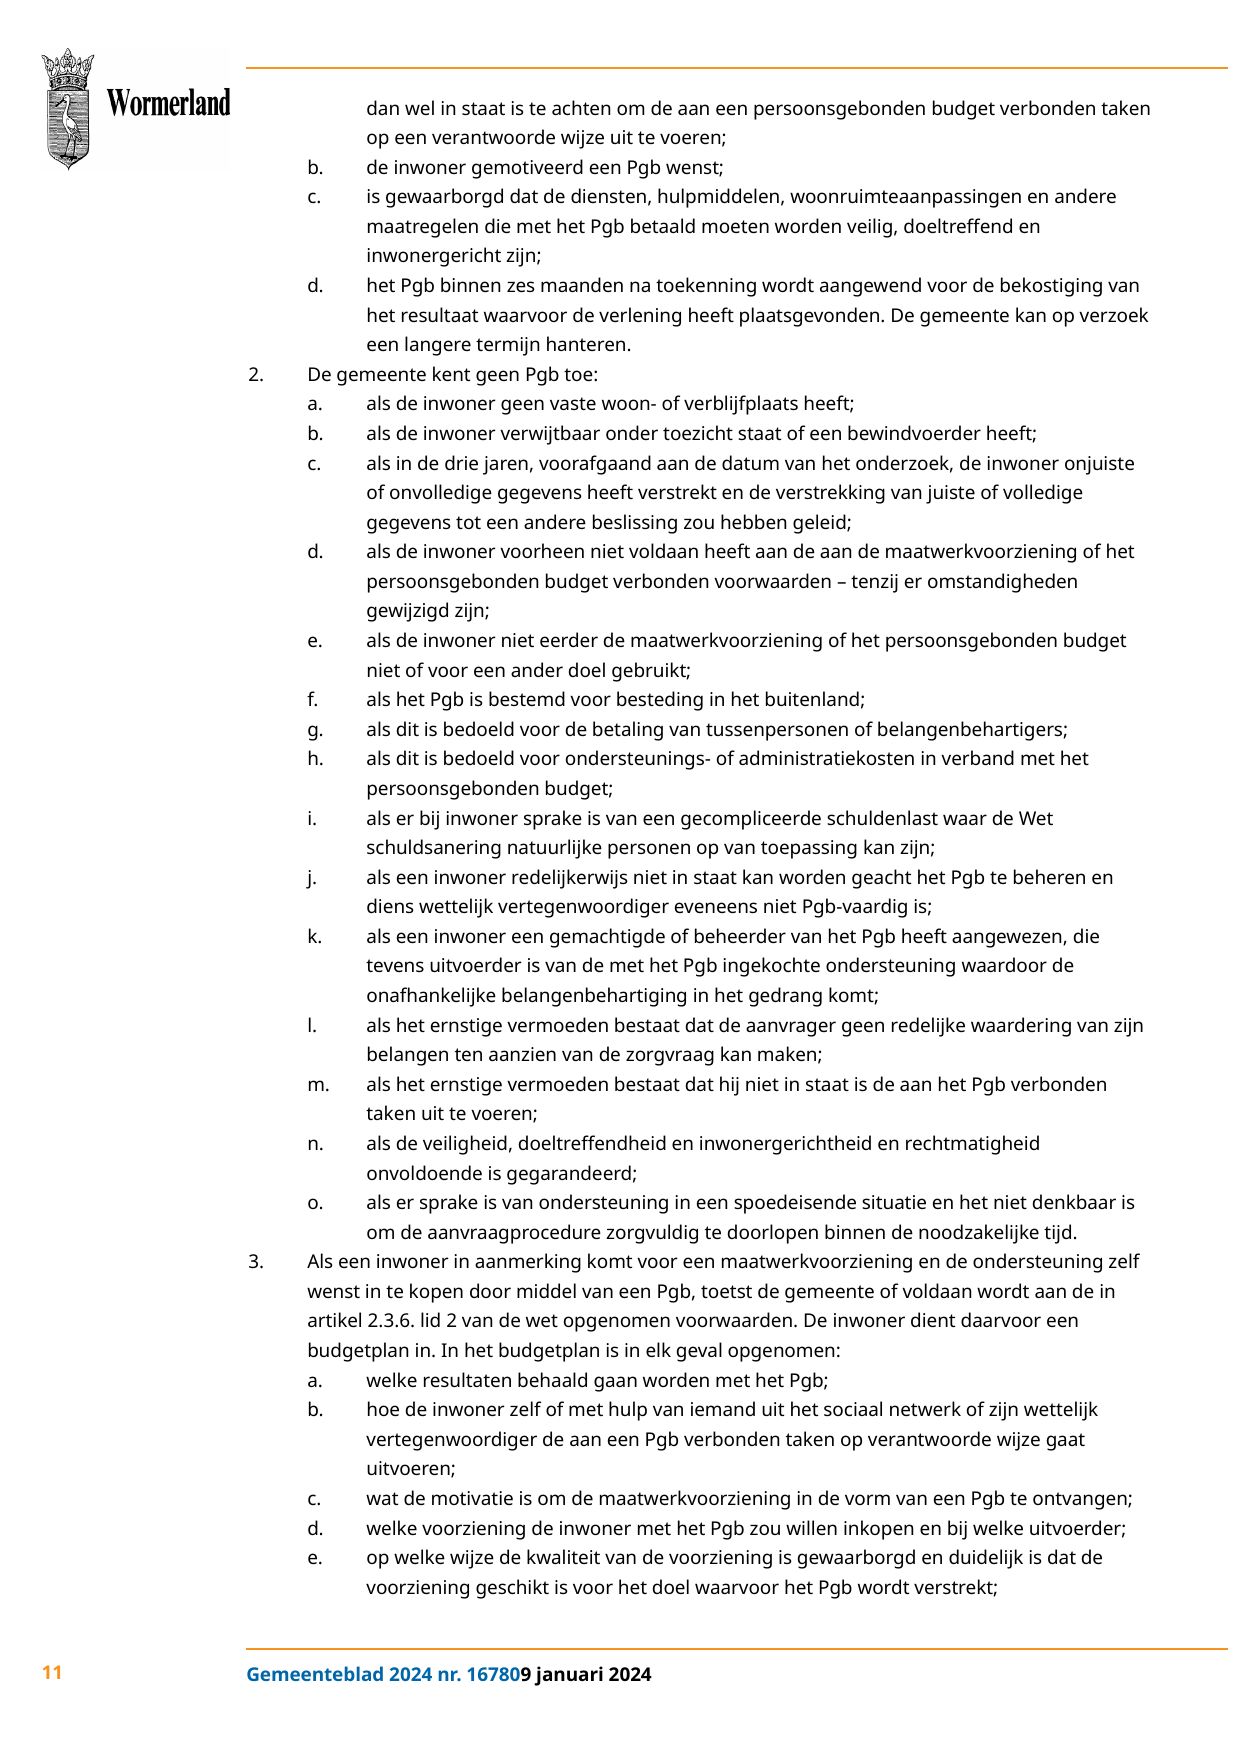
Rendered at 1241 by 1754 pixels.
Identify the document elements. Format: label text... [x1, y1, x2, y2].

list dan wel in staat is te achten om de aan een persoonsgebonden budget verbonden taken op een verantwoorde wijze uit te voeren; [307, 95, 1152, 150]
list als een inwoner redelijkerwijs niet in staat kan worden geacht het Pgb te beheren en diens wettelijk vertegenwoordiger eveneens niet Pgb-vaardig is; [307, 864, 1152, 919]
list De gemeente kent geen Pgb toe: [248, 361, 1152, 387]
list welke resultaten behaald gaan worden met het Pgb; [307, 1367, 1152, 1393]
list het Pgb binnen zes maanden na toekenning wordt aangewend voor de bekostiging van het resultaat waarvoor de verlening heeft plaatsgevonden. De gemeente kan op verzoek een langere termijn hanteren. [307, 272, 1152, 357]
list als de inwoner voorheen niet voldaan heeft aan de aan de maatwerkvoorziening of het persoonsgebonden budget verbonden voorwaarden – tenzij er omstandigheden gewijzigd zijn; [307, 538, 1152, 623]
list als dit is bedoeld voor ondersteunings- of administratiekosten in verband met het persoonsgebonden budget; [307, 746, 1152, 801]
list als de veiligheid, doeltreffendheid en inwonergerichtheid en rechtmatigheid onvoldoende is gegarandeerd; [307, 1130, 1152, 1186]
list welke voorziening de inwoner met het Pgb zou willen inkopen en bij welke uitvoerder; [307, 1515, 1152, 1541]
list als het Pgb is bestemd voor besteding in het buitenland; [307, 686, 1152, 712]
list als het ernstige vermoeden bestaat dat de aanvrager geen redelijke waardering van zijn belangen ten aanzien van de zorgvraag kan maken; [307, 1012, 1152, 1067]
list als er bij inwoner sprake is van een gecompliceerde schuldenlast waar de Wet schuldsanering natuurlijke personen op van toepassing kan zijn; [307, 805, 1152, 860]
list als een inwoner een gemachtigde of beheerder van het Pgb heeft aangewezen, die tevens uitvoerder is van de met het Pgb ingekochte ondersteuning waardoor de onafhankelijke belangenbehartiging in het gedrang komt; [307, 923, 1152, 1008]
picture [41, 47, 231, 172]
list de inwoner gemotiveerd een Pgb wenst; [307, 154, 1152, 180]
list als er sprake is van ondersteuning in een spoedeisende situatie en het niet denkbaar is om de aanvraagprocedure zorgvuldig te doorlopen binnen de noodzakelijke tijd. [307, 1189, 1152, 1245]
list op welke wijze de kwaliteit van de voorziening is gewaarborgd en duidelijk is dat de voorziening geschikt is voor het doel waarvoor het Pgb wordt verstrekt; [307, 1544, 1152, 1600]
list als de inwoner geen vaste woon- of verblijfplaats heeft; [307, 391, 1152, 416]
list is gewaarborgd dat de diensten, hulpmiddelen, woonruimteaanpassingen en andere maatregelen die met het Pgb betaald moeten worden veilig, doeltreffend en inwonergericht zijn; [307, 183, 1152, 268]
list als de inwoner verwijtbaar onder toezicht staat of een bewindvoerder heeft; [307, 420, 1152, 446]
list Als een inwoner in aanmerking komt voor een maatwerkvoorziening en de ondersteuning zelf wenst in te kopen door middel van een Pgb, toetst de gemeente of voldaan wordt aan de in artikel 2.3.6. lid 2 van de wet opgenomen voorwaarden. De inwoner dient daarvoor een budgetplan in. In het budgetplan is in elk geval opgenomen: [248, 1248, 1152, 1363]
list hoe de inwoner zelf of met hulp van iemand uit het sociaal netwerk of zijn wettelijk vertegenwoordiger de aan een Pgb verbonden taken op verantwoorde wijze gaat uitvoeren; [307, 1396, 1152, 1481]
list als de inwoner niet eerder de maatwerkvoorziening of het persoonsgebonden budget niet of voor een ander doel gebruikt; [307, 627, 1152, 683]
list als dit is bedoeld voor de betaling van tussenpersonen of belangenbehartigers; [307, 716, 1152, 742]
list wat de motivatie is om de maatwerkvoorziening in de vorm van een Pgb te ontvangen; [307, 1485, 1152, 1511]
list als het ernstige vermoeden bestaat dat hij niet in staat is de aan het Pgb verbonden taken uit te voeren; [307, 1071, 1152, 1126]
list als in de drie jaren, voorafgaand aan de datum van het onderzoek, de inwoner onjuiste of onvolledige gegevens heeft verstrekt en de verstrekking van juiste of volledige gegevens tot een andere beslissing zou hebben geleid; [307, 450, 1152, 535]
